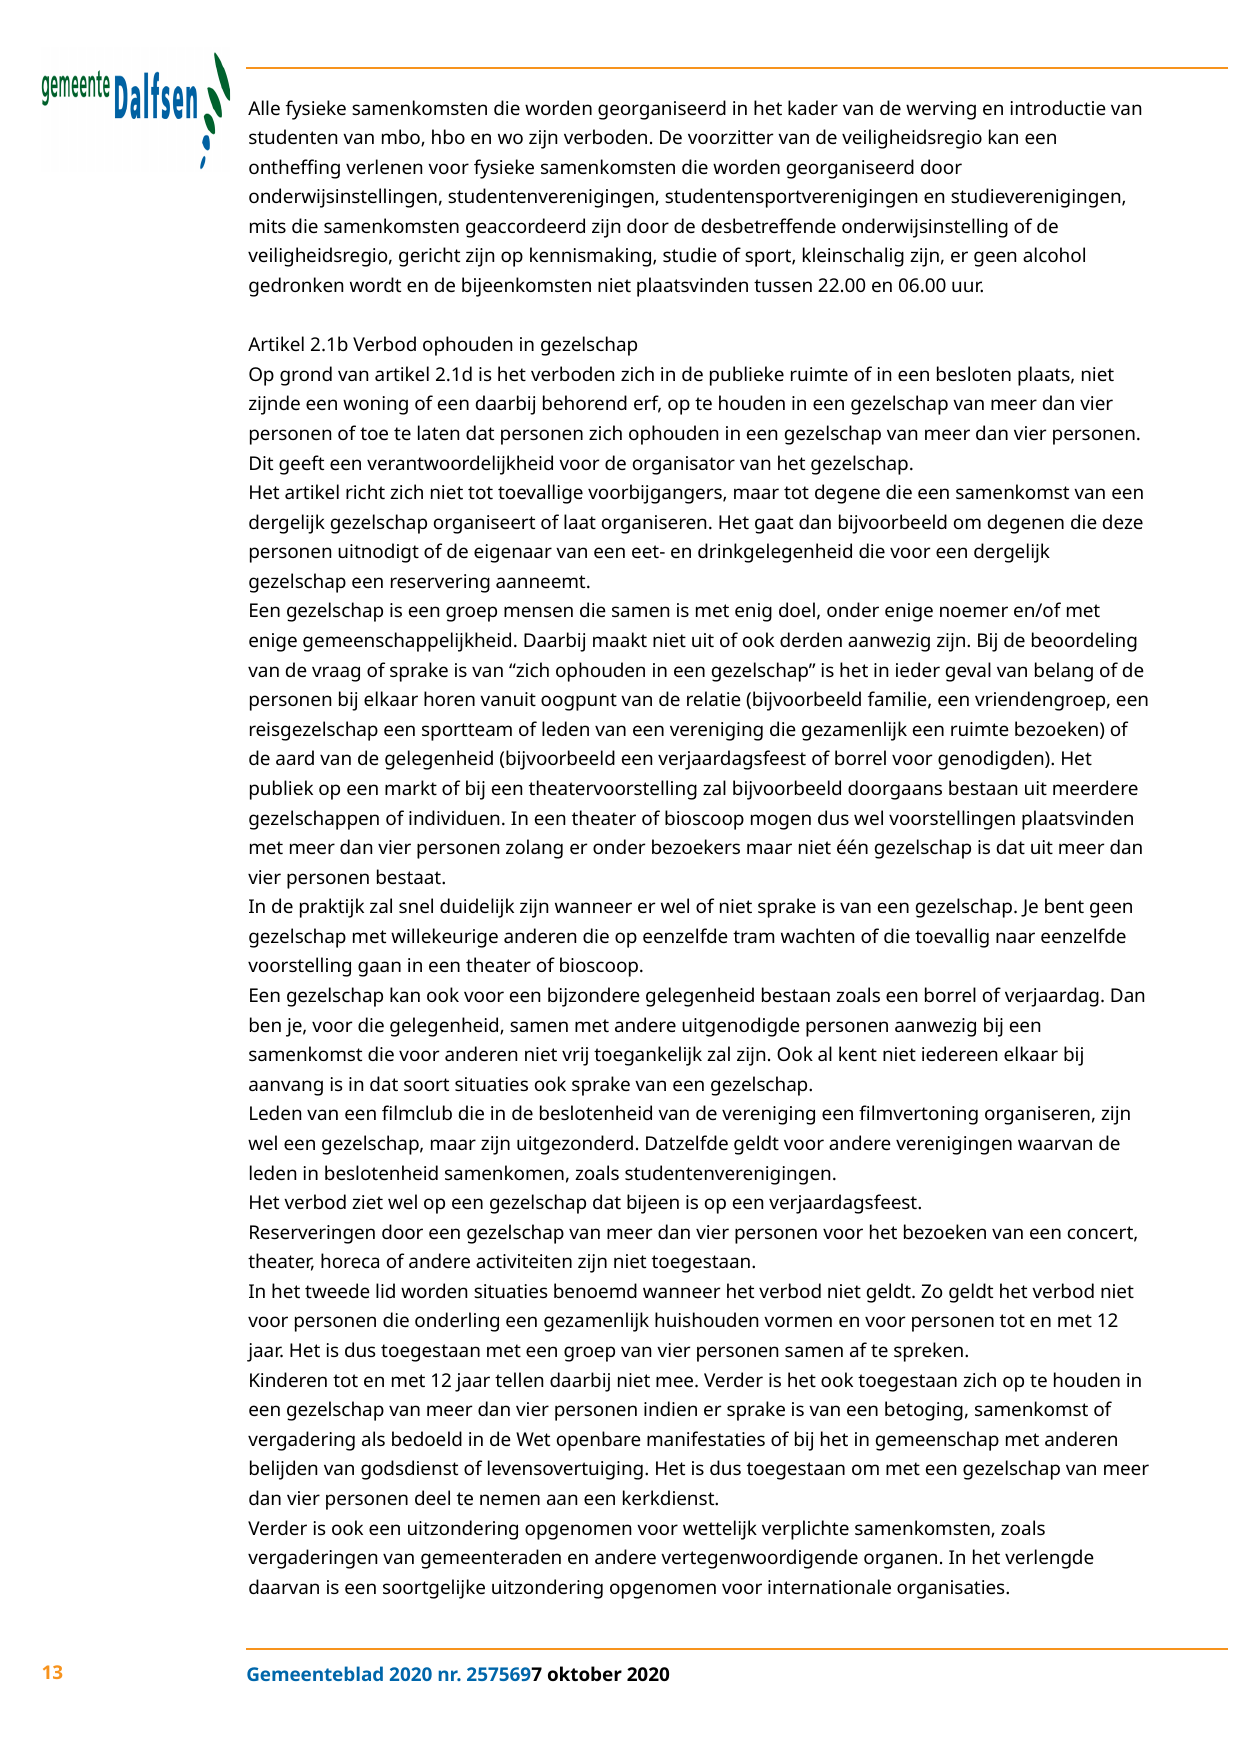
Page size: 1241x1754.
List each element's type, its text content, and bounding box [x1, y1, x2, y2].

text Een gezelschap kan ook voor een bijzondere gelegenheid bestaan zoals een borrel of verjaardag. Dan ben je, voor die gelegenheid, samen met andere uitgenodigde personen aanwezig bij een samenkomst die voor anderen niet vrij toegankelijk zal zijn. Ook al kent niet iedereen elkaar bij aanvang is in dat soort situaties ook sprake van een gezelschap. [248, 982, 1152, 1097]
text Alle fysieke samenkomsten die worden georganiseerd in het kader van de werving en introductie van studenten van mbo, hbo en wo zijn verboden. De voorzitter van de veiligheidsregio kan een ontheffing verlenen voor fysieke samenkomsten die worden georganiseerd door onderwijsinstellingen, studentenverenigingen, studentensportverenigingen en studieverenigingen, mits die samenkomsten geaccordeerd zijn door de desbetreffende onderwijsinstelling of de veiligheidsregio, gericht zijn op kennismaking, studie of sport, kleinschalig zijn, er geen alcohol gedronken wordt en de bijeenkomsten niet plaatsvinden tussen 22.00 en 06.00 uur. [248, 95, 1152, 298]
text Het verbod ziet wel op een gezelschap dat bijeen is op een verjaardagsfeest. [248, 1189, 1152, 1215]
text Kinderen tot en met 12 jaar tellen daarbij niet mee. Verder is het ook toegestaan zich op te houden in een gezelschap van meer dan vier personen indien er sprake is van een betoging, samenkomst of vergadering als bedoeld in de Wet openbare manifestaties of bij het in gemeenschap met anderen belijden van godsdienst of levensovertuiging. Het is dus toegestaan om met een gezelschap van meer dan vier personen deel te nemen aan een kerkdienst. [248, 1367, 1152, 1511]
text In de praktijk zal snel duidelijk zijn wanneer er wel of niet sprake is van een gezelschap. Je bent geen gezelschap met willekeurige anderen die op eenzelfde tram wachten of die toevallig naar eenzelfde voorstelling gaan in een theater of bioscoop. [248, 893, 1152, 978]
text Een gezelschap is een groep mensen die samen is met enig doel, onder enige noemer en/of met enige gemeenschappelijkheid. Daarbij maakt niet uit of ook derden aanwezig zijn. Bij de beoordeling van de vraag of sprake is van “zich ophouden in een gezelschap” is het in ieder geval van belang of de personen bij elkaar horen vanuit oogpunt van de relatie (bijvoorbeeld familie, een vriendengroep, een reisgezelschap een sportteam of leden van een vereniging die gezamenlijk een ruimte bezoeken) of de aard van de gelegenheid (bijvoorbeeld een verjaardagsfeest of borrel voor genodigden). Het publiek op een markt of bij een theatervoorstelling zal bijvoorbeeld doorgaans bestaan uit meerdere gezelschappen of individuen. In een theater of bioscoop mogen dus wel voorstellingen plaatsvinden met meer dan vier personen zolang er onder bezoekers maar niet één gezelschap is dat uit meer dan vier personen bestaat. [248, 598, 1152, 890]
text Artikel 2.1b Verbod ophouden in gezelschap [248, 331, 1152, 357]
picture [41, 47, 231, 172]
text Reserveringen door een gezelschap van meer dan vier personen voor het bezoeken van een concert, theater, horeca of andere activiteiten zijn niet toegestaan. [248, 1219, 1152, 1274]
text Leden van een filmclub die in de beslotenheid van de vereniging een filmvertoning organiseren, zijn wel een gezelschap, maar zijn uitgezonderd. Datzelfde geldt voor andere verenigingen waarvan de leden in beslotenheid samenkomen, zoals studentenverenigingen. [248, 1101, 1152, 1186]
text Het artikel richt zich niet tot toevallige voorbijgangers, maar tot degene die een samenkomst van een dergelijk gezelschap organiseert of laat organiseren. Het gaat dan bijvoorbeeld om degenen die deze personen uitnodigt of de eigenaar van een eet- en drinkgelegenheid die voor een dergelijk gezelschap een reservering aanneemt. [248, 479, 1152, 594]
text Verder is ook een uitzondering opgenomen voor wettelijk verplichte samenkomsten, zoals vergaderingen van gemeenteraden en andere vertegenwoordigende organen. In het verlengde daarvan is een soortgelijke uitzondering opgenomen voor internationale organisaties. [248, 1515, 1152, 1600]
text Op grond van artikel 2.1d is het verboden zich in de publieke ruimte of in een besloten plaats, niet zijnde een woning of een daarbij behorend erf, op te houden in een gezelschap van meer dan vier personen of toe te laten dat personen zich ophouden in een gezelschap van meer dan vier personen. Dit geeft een verantwoordelijkheid voor de organisator van het gezelschap. [248, 361, 1152, 476]
text In het tweede lid worden situaties benoemd wanneer het verbod niet geldt. Zo geldt het verbod niet voor personen die onderling een gezamenlijk huishouden vormen en voor personen tot en met 12 jaar. Het is dus toegestaan met een groep van vier personen samen af te spreken. [248, 1278, 1152, 1363]
